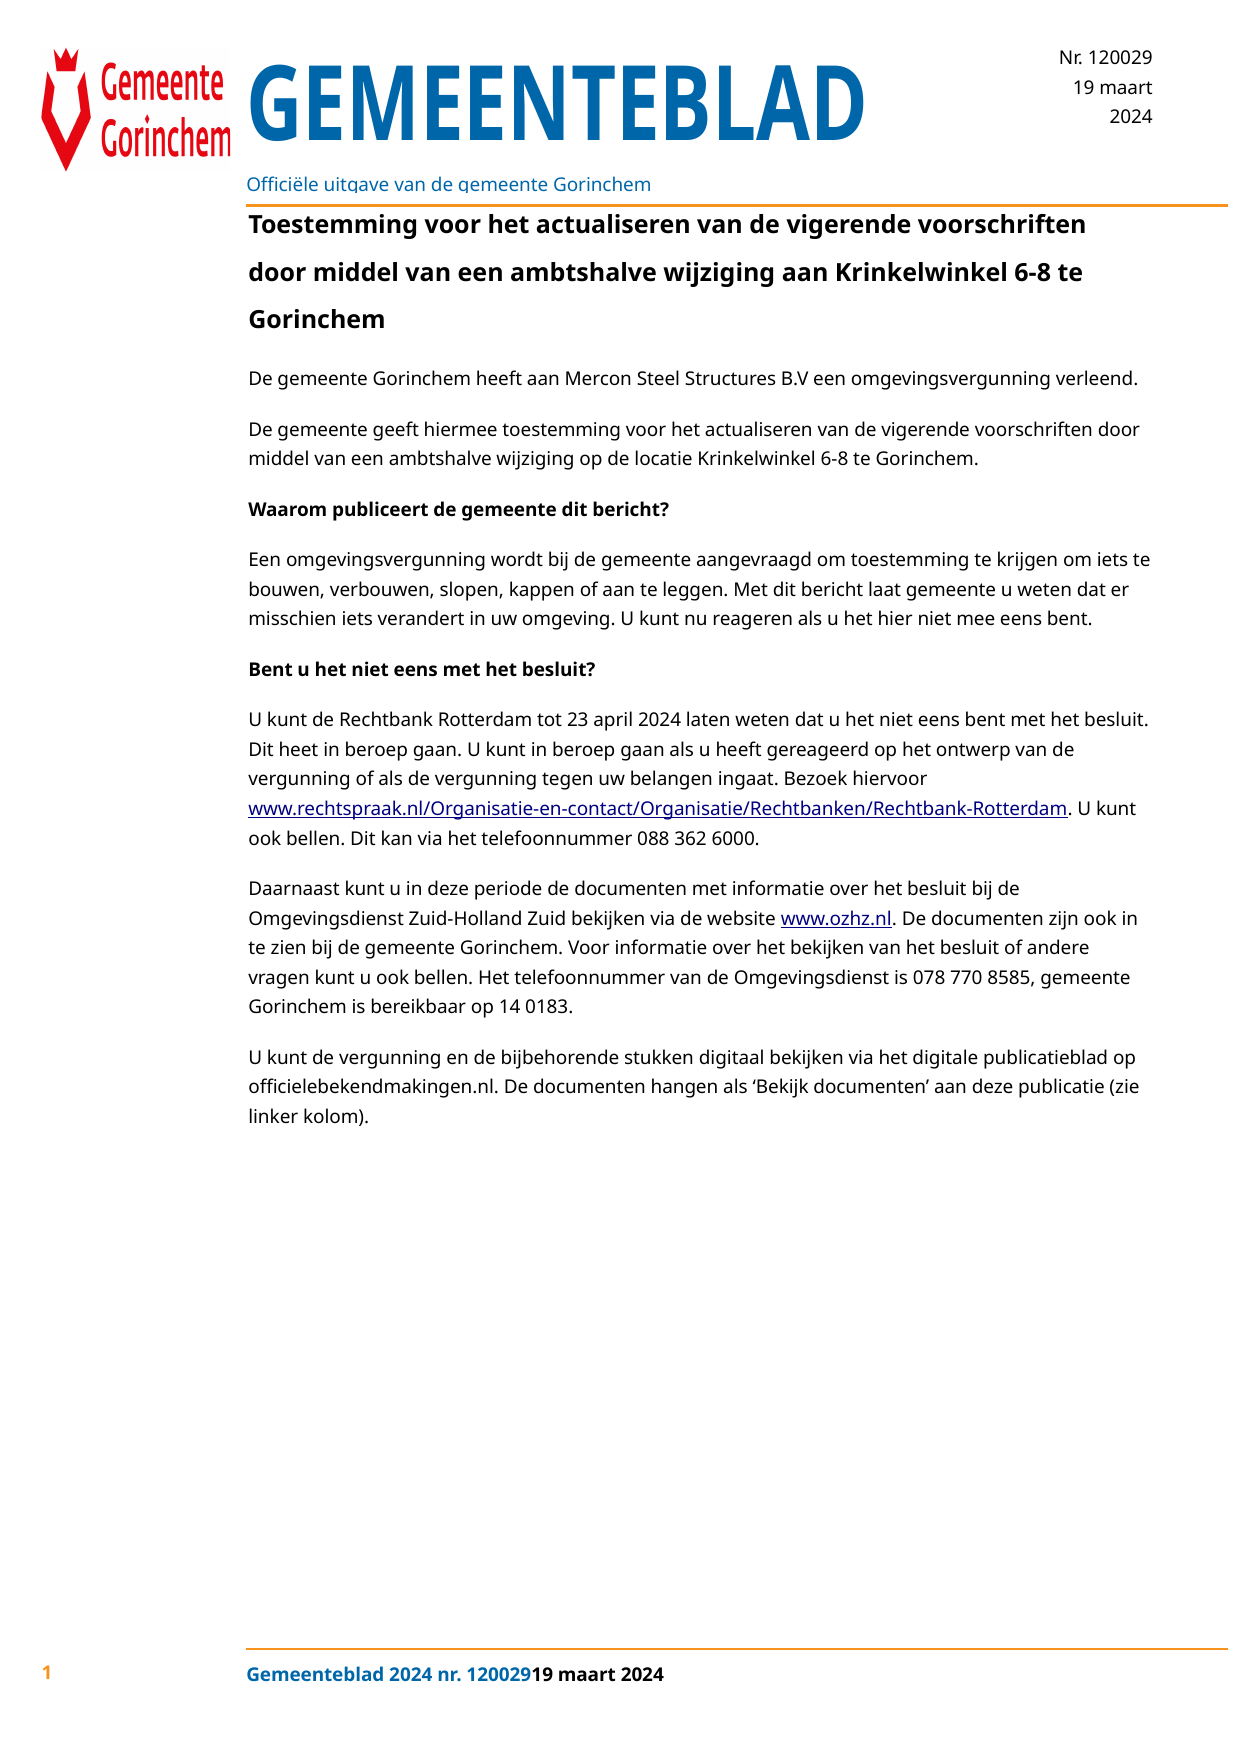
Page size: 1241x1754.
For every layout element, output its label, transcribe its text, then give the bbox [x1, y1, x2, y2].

text Een omgevingsvergunning wordt bij de gemeente aangevraagd om toestemming te krijgen om iets te bouwen, verbouwen, slopen, kappen of aan te leggen. Met dit bericht laat gemeente u weten dat er misschien iets verandert in uw omgeving. U kunt nu reageren als u het hier niet mee eens bent. [248, 546, 1152, 631]
text Daarnaast kunt u in deze periode de documenten met informatie over het besluit bij de Omgevingsdienst Zuid-Holland Zuid bekijken via de website www.ozhz.nl. De documenten zijn ook in te zien bij de gemeente Gorinchem. Voor informatie over het bekijken van het besluit of andere vragen kunt u ook bellen. Het telefoonnummer van de Omgevingsdienst is 078 770 8585, gemeente Gorinchem is bereikbaar op 14 0183. [248, 875, 1152, 1019]
text Waarom publiceert de gemeente dit bericht? [248, 496, 1152, 522]
text De gemeente geeft hiermee toestemming voor het actualiseren van de vigerende voorschriften door middel van een ambtshalve wijziging op de locatie Krinkelwinkel 6-8 te Gorinchem. [248, 416, 1152, 471]
text Bent u het niet eens met het besluit? [248, 656, 1152, 682]
text U kunt de vergunning en de bijbehorende stukken digitaal bekijken via het digitale publicatieblad op officielebekendmakingen.nl. De documenten hangen als ‘Bekijk documenten’ aan deze publicatie (zie linker kolom). [248, 1044, 1152, 1129]
text Toestemming voor het actualiseren van de vigerende voorschriften door middel van een ambtshalve wijziging aan Krinkelwinkel 6-8 te Gorinchem [248, 207, 1152, 336]
text De gemeente Gorinchem heeft aan Mercon Steel Structures B.V een omgevingsvergunning verleend. [248, 366, 1152, 391]
picture [41, 47, 231, 172]
text U kunt de Rechtbank Rotterdam tot 23 april 2024 laten weten dat u het niet eens bent met het besluit. Dit heet in beroep gaan. U kunt in beroep gaan als u heeft gereageerd op het ontwerp van de vergunning of als de vergunning tegen uw belangen ingaat. Bezoek hiervoor www.rechtspraak.nl/Organisatie-en-contact/Organisatie/Rechtbanken/Rechtbank-Rotterdam. U kunt ook bellen. Dit kan via het telefoonnummer 088 362 6000. [248, 706, 1152, 850]
